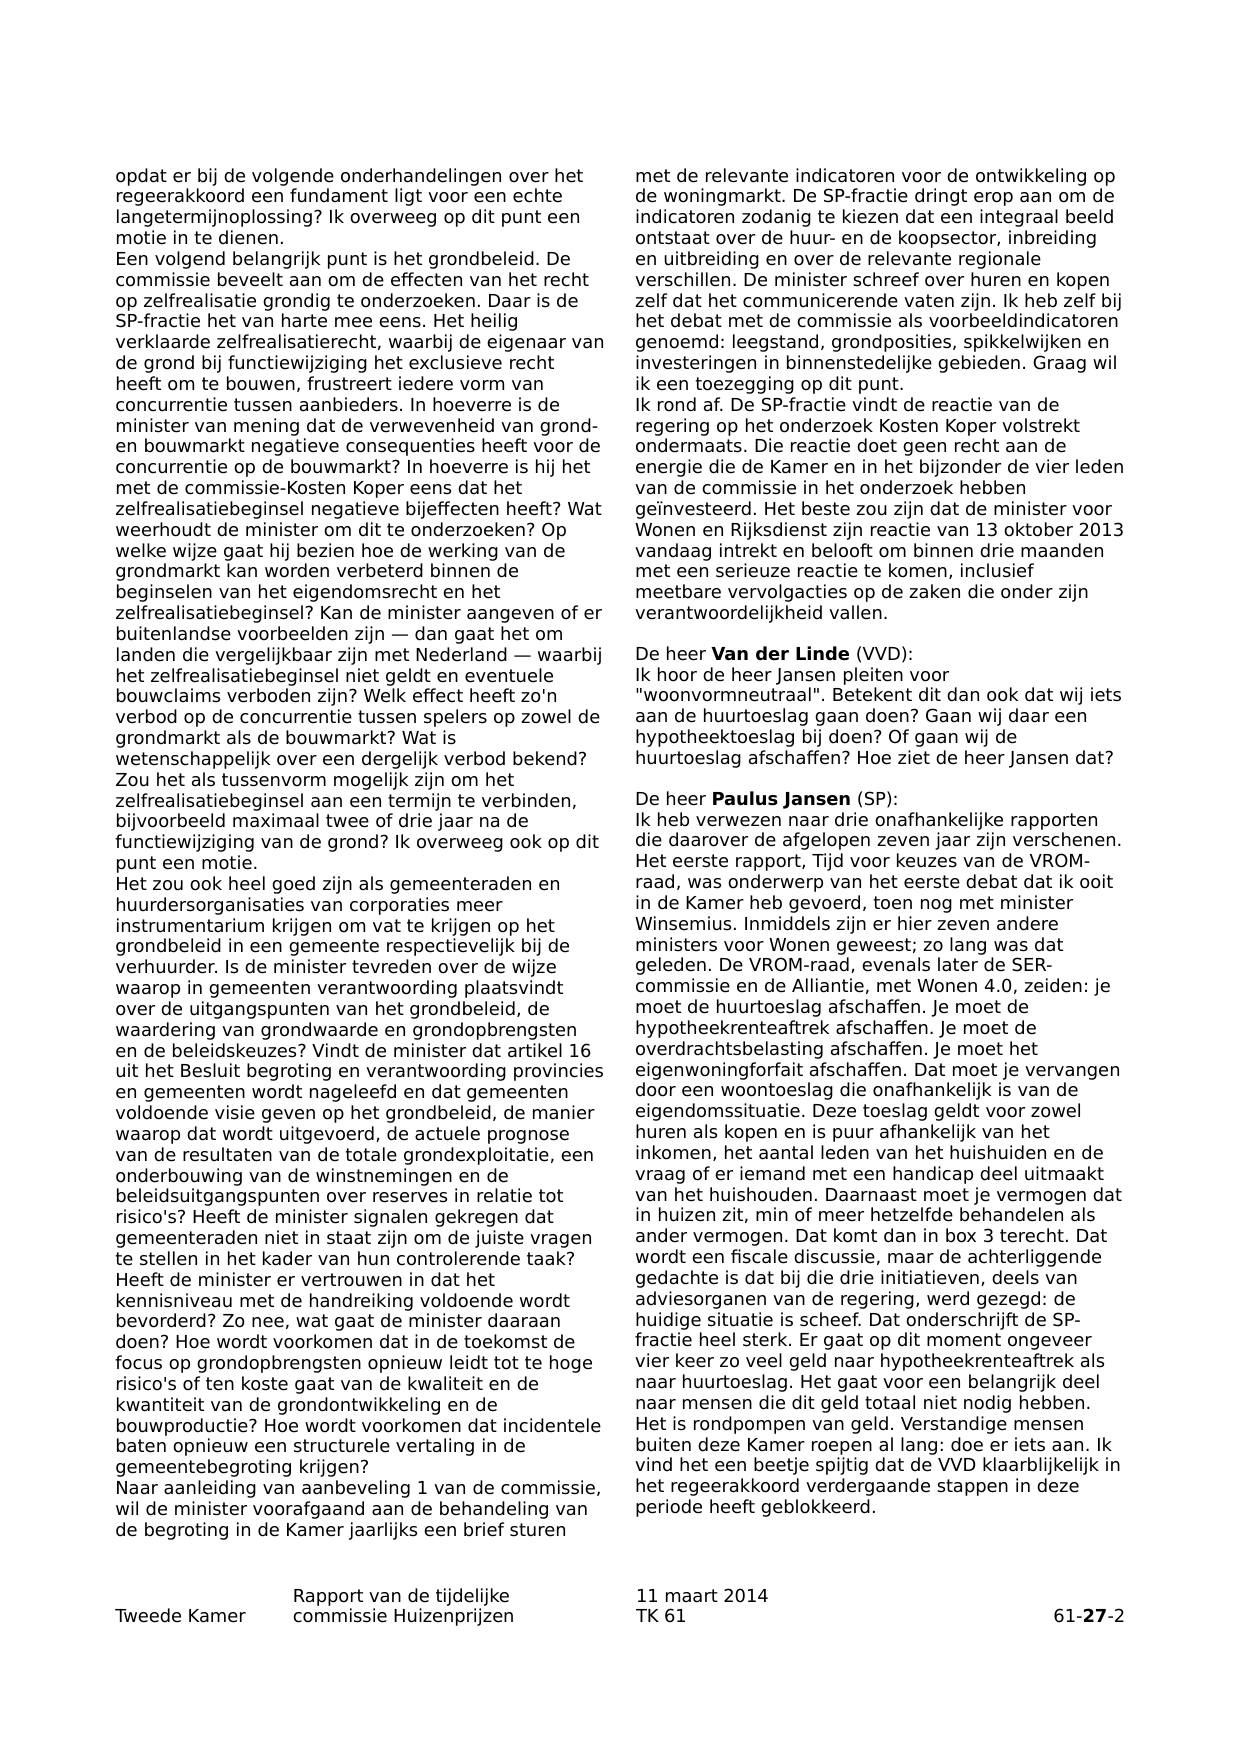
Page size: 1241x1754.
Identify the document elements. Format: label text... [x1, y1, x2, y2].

text Ik hoor de heer Jansen pleiten voor "woonvormneutraal". Betekent dit dan ook dat wij iets aan de huurtoeslag gaan doen? Gaan wij daar een hypotheektoeslag bij doen? Of gaan wij de huurtoeslag afschaffen? Hoe ziet de heer Jansen dat? [635, 664, 1125, 768]
text Een volgend belangrijk punt is het grondbeleid. De commissie beveelt aan om de effecten van het recht op zelfrealisatie grondig te onderzoeken. Daar is de SP-fractie het van harte mee eens. Het heilig verklaarde zelfrealisatierecht, waarbij de eigenaar van de grond bij functiewijziging het exclusieve recht heeft om te bouwen, frustreert iedere vorm van concurrentie tussen aanbieders. In hoeverre is de minister van mening dat de verwevenheid van grond- en bouwmarkt negatieve consequenties heeft voor de concurrentie op de bouwmarkt? In hoeverre is hij het met de commissie-Kosten Koper eens dat het zelfrealisatiebeginsel negatieve bijeffecten heeft? Wat weerhoudt de minister om dit te onderzoeken? Op welke wijze gaat hij bezien hoe de werking van de grondmarkt kan worden verbeterd binnen de beginselen van het eigendomsrecht en het zelfrealisatiebeginsel? Kan de minister aangeven of er buitenlandse voorbeelden zijn — dan gaat het om landen die vergelijkbaar zijn met Nederland — waarbij het zelfrealisatiebeginsel niet geldt en eventuele bouwclaims verboden zijn? Welk effect heeft zo'n verbod op de concurrentie tussen spelers op zowel de grondmarkt als de bouwmarkt? Wat is wetenschappelijk over een dergelijk verbod bekend? Zou het als tussenvorm mogelijk zijn om het zelfrealisatiebeginsel aan een termijn te verbinden, bijvoorbeeld maximaal twee of drie jaar na de functiewijziging van de grond? Ik overweeg ook op dit punt een motie. [115, 249, 605, 874]
text Ik rond af. De SP-fractie vindt de reactie van de regering op het onderzoek Kosten Koper volstrekt ondermaats. Die reactie doet geen recht aan de energie die de Kamer en in het bijzonder de vier leden van de commissie in het onderzoek hebben geïnvesteerd. Het beste zou zijn dat de minister voor Wonen en Rijksdienst zijn reactie van 13 oktober 2013 vandaag intrekt en belooft om binnen drie maanden met een serieuze reactie te komen, inclusief meetbare vervolgacties op de zaken die onder zijn verantwoordelijkheid vallen. [635, 394, 1125, 624]
text met de relevante indicatoren voor de ontwikkeling op de woningmarkt. De SP-fractie dringt erop aan om de indicatoren zodanig te kiezen dat een integraal beeld ontstaat over de huur- en de koopsector, inbreiding en uitbreiding en over de relevante regionale verschillen. De minister schreef over huren en kopen zelf dat het communicerende vaten zijn. Ik heb zelf bij het debat met de commissie als voorbeeldindicatoren genoemd: leegstand, grondposities, spikkelwijken en investeringen in binnenstedelijke gebieden. Graag wil ik een toezegging op dit punt. [635, 165, 1125, 394]
text De heer Van der Linde (VVD): [635, 644, 1125, 664]
text Het zou ook heel goed zijn als gemeenteraden en huurdersorganisaties van corporaties meer instrumentarium krijgen om vat te krijgen op het grondbeleid in een gemeente respectievelijk bij de verhuurder. Is de minister tevreden over de wijze waarop in gemeenten verantwoording plaatsvindt over de uitgangspunten van het grondbeleid, de waardering van grondwaarde en grondopbrengsten en de beleidskeuzes? Vindt de minister dat artikel 16 uit het Besluit begroting en verantwoording provincies en gemeenten wordt nageleefd en dat gemeenten voldoende visie geven op het grondbeleid, de manier waarop dat wordt uitgevoerd, de actuele prognose van de resultaten van de totale grondexploitatie, een onderbouwing van de winstnemingen en de beleidsuitgangspunten over reserves in relatie tot risico's? Heeft de minister signalen gekregen dat gemeenteraden niet in staat zijn om de juiste vragen te stellen in het kader van hun controlerende taak? Heeft de minister er vertrouwen in dat het kennisniveau met de handreiking voldoende wordt bevorderd? Zo nee, wat gaat de minister daaraan doen? Hoe wordt voorkomen dat in de toekomst de focus op grondopbrengsten opnieuw leidt tot te hoge risico's of ten koste gaat van de kwaliteit en de kwantiteit van de grondontwikkeling en de bouwproductie? Hoe wordt voorkomen dat incidentele baten opnieuw een structurele vertaling in de gemeentebegroting krijgen? [115, 874, 605, 1478]
text Ik heb verwezen naar drie onafhankelijke rapporten die daarover de afgelopen zeven jaar zijn verschenen. Het eerste rapport, Tijd voor keuzes van de VROM-raad, was onderwerp van het eerste debat dat ik ooit in de Kamer heb gevoerd, toen nog met minister Winsemius. Inmiddels zijn er hier zeven andere ministers voor Wonen geweest; zo lang was dat geleden. De VROM-raad, evenals later de SER-commissie en de Alliantie, met Wonen 4.0, zeiden: je moet de huurtoeslag afschaffen. Je moet de hypotheekrenteaftrek afschaffen. Je moet de overdrachtsbelasting afschaffen. Je moet het eigenwoningforfait afschaffen. Dat moet je vervangen door een woontoeslag die onafhankelijk is van de eigendomssituatie. Deze toeslag geldt voor zowel huren als kopen en is puur afhankelijk van het inkomen, het aantal leden van het huishuiden en de vraag of er iemand met een handicap deel uitmaakt van het huishouden. Daarnaast moet je vermogen dat in huizen zit, min of meer hetzelfde behandelen als ander vermogen. Dat komt dan in box 3 terecht. Dat wordt een fiscale discussie, maar de achterliggende gedachte is dat bij die drie initiatieven, deels van adviesorganen van de regering, werd gezegd: de huidige situatie is scheef. Dat onderschrijft de SP-fractie heel sterk. Er gaat op dit moment ongeveer vier keer zo veel geld naar hypotheekrenteaftrek als naar huurtoeslag. Het gaat voor een belangrijk deel naar mensen die dit geld totaal niet nodig hebben. Het is rondpompen van geld. Verstandige mensen buiten deze Kamer roepen al lang: doe er iets aan. Ik vind het een beetje spijtig dat de VVD klaarblijkelijk in het regeerakkoord verdergaande stappen in deze periode heeft geblokkeerd. [635, 809, 1125, 1518]
text Naar aanleiding van aanbeveling 1 van de commissie, wil de minister voorafgaand aan de behandeling van de begroting in de Kamer jaarlijks een brief sturen [115, 1478, 605, 1540]
text De heer Paulus Jansen (SP): [635, 788, 1125, 809]
text opdat er bij de volgende onderhandelingen over het regeerakkoord een fundament ligt voor een echte langetermijnoplossing? Ik overweeg op dit punt een motie in te dienen. [115, 165, 605, 249]
